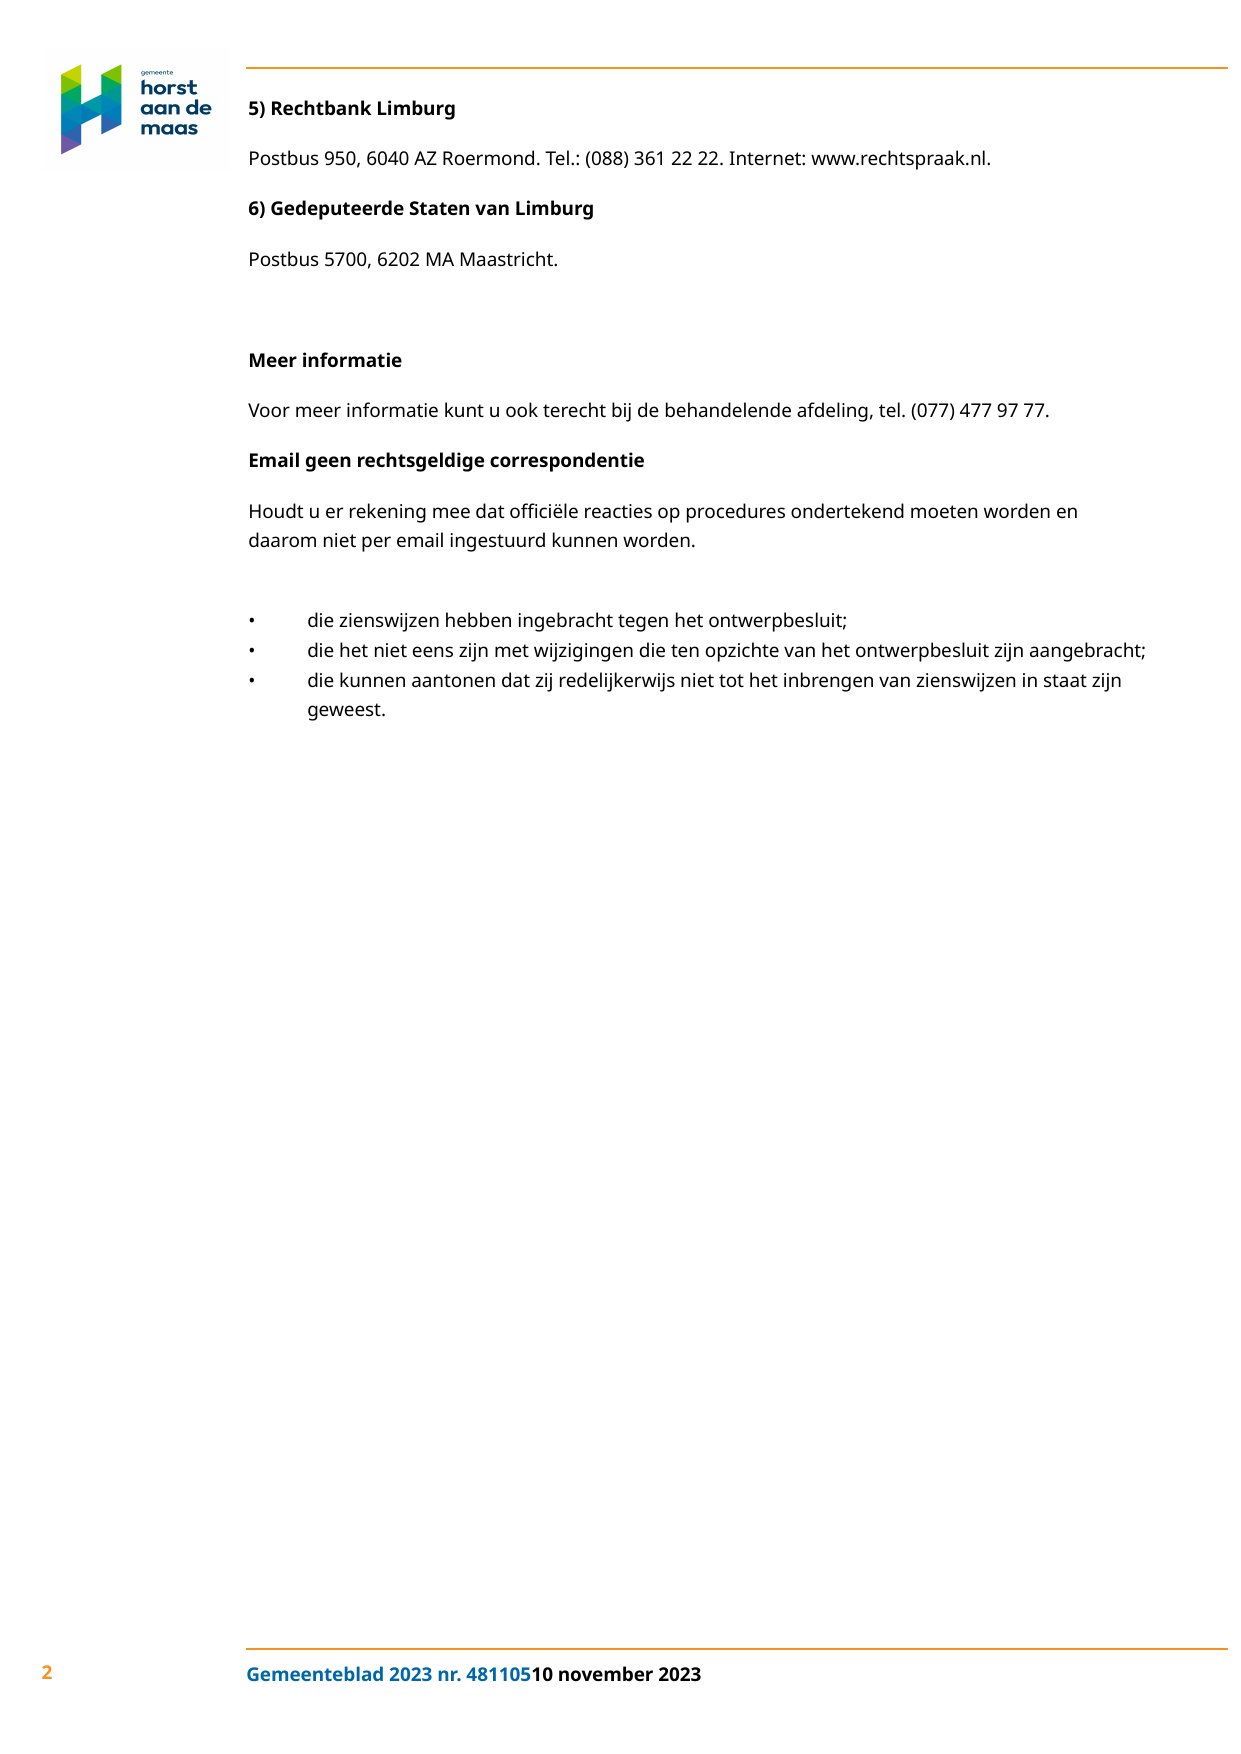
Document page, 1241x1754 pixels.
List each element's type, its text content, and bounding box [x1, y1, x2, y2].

picture [41, 47, 231, 172]
text Meer informatie [248, 347, 1152, 373]
list die kunnen aantonen dat zij redelijkerwijs niet tot het inbrengen van zienswijzen in staat zijn geweest. [248, 667, 1152, 722]
list die zienswijzen hebben ingebracht tegen het ontwerpbesluit; [248, 608, 1152, 633]
text Postbus 5700, 6202 MA Maastricht. [248, 246, 1152, 272]
text Voor meer informatie kunt u ook terecht bij de behandelende afdeling, tel. (077) 477 97 77. [248, 397, 1152, 423]
text Houdt u er rekening mee dat officiële reacties op procedures ondertekend moeten worden en daarom niet per email ingestuurd kunnen worden. [248, 498, 1152, 553]
text Email geen rechtsgeldige correspondentie [248, 448, 1152, 473]
text 5) Rechtbank Limburg [248, 95, 1152, 121]
list die het niet eens zijn met wijzigingen die ten opzichte van het ontwerpbesluit zijn aangebracht; [248, 637, 1152, 663]
text Postbus 950, 6040 AZ Roermond. Tel.: (088) 361 22 22. Internet: www.rechtspraak.nl. [248, 145, 1152, 171]
text 6) Gedeputeerde Staten van Limburg [248, 196, 1152, 221]
